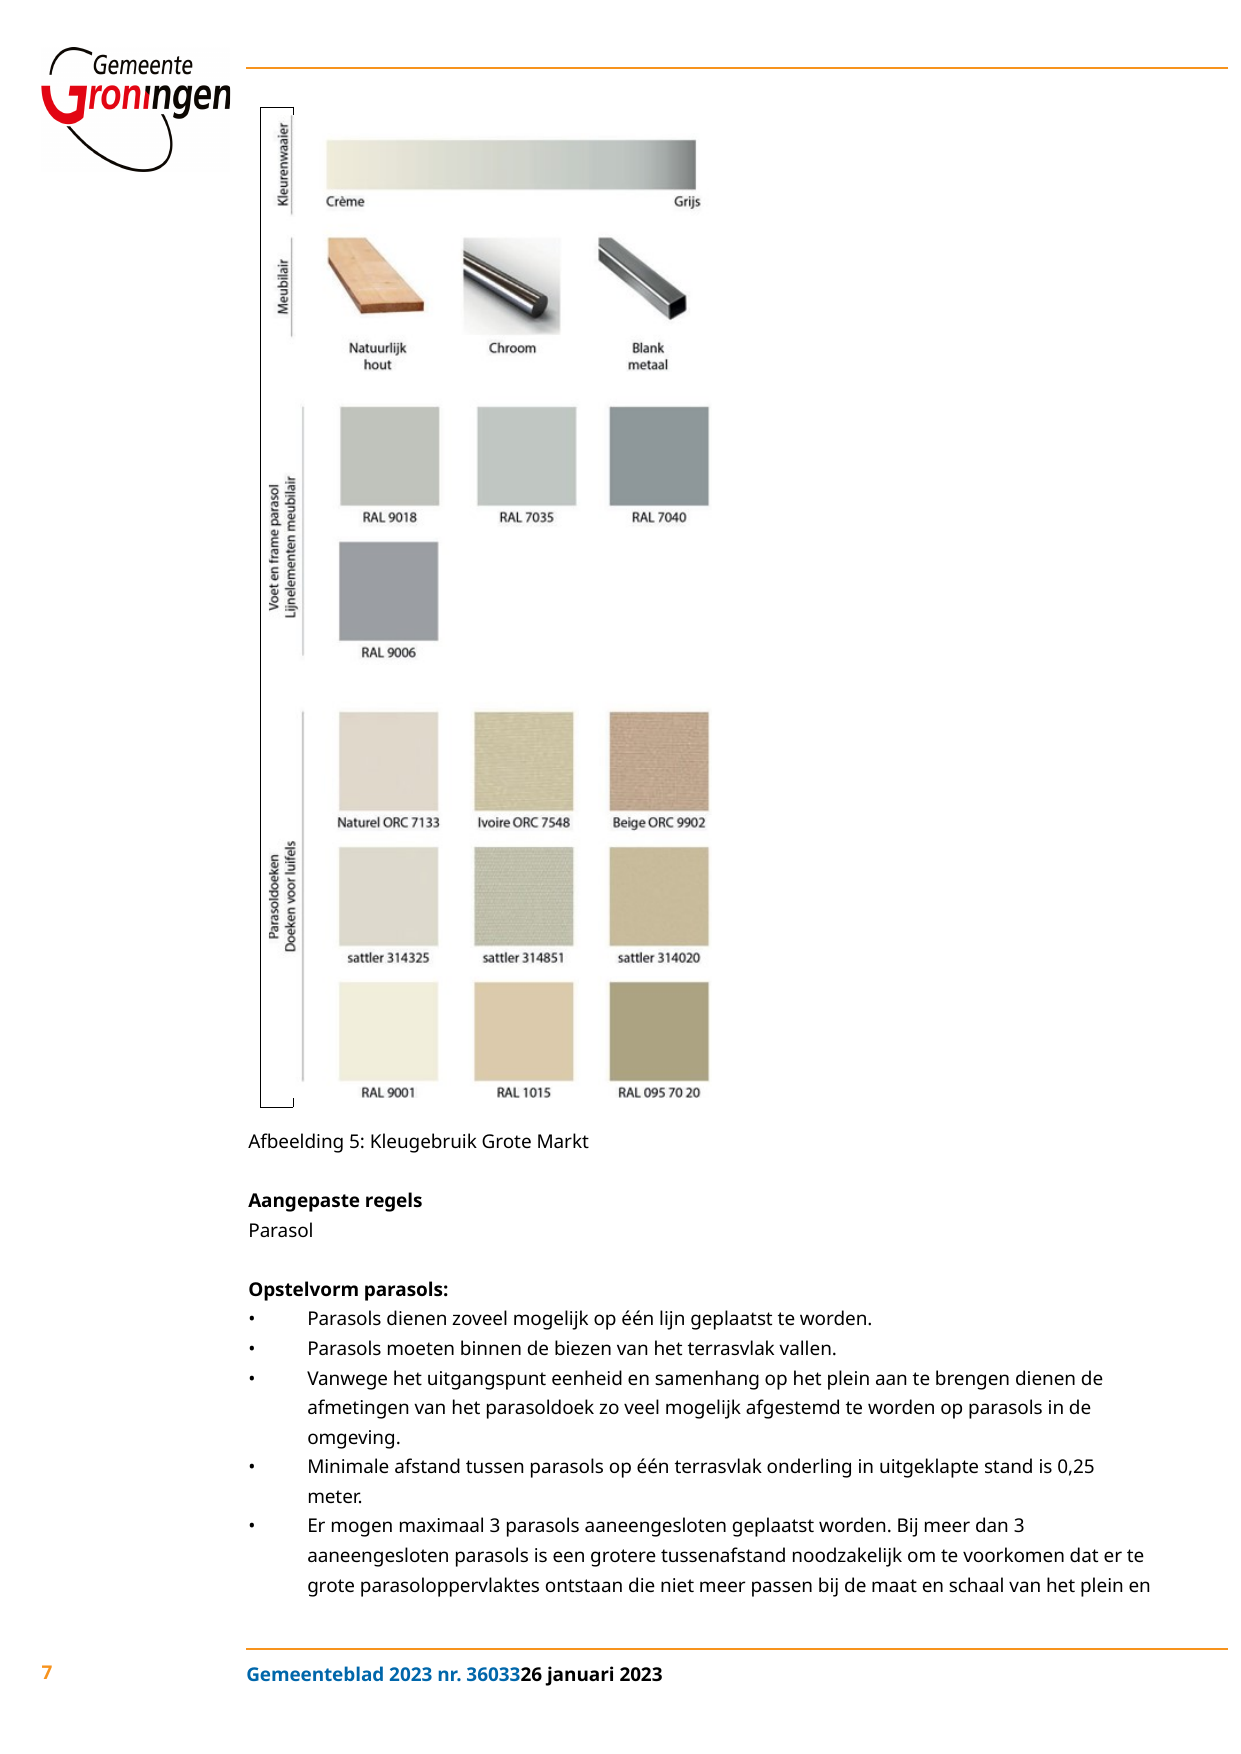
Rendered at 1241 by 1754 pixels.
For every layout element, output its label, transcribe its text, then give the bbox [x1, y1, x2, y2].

text Opstelvorm parasols: [248, 1276, 1152, 1302]
text Parasol [248, 1217, 1152, 1242]
picture [268, 115, 712, 1098]
list Minimale afstand tussen parasols op één terrasvlak onderling in uitgeklapte stand is 0,25 meter. [248, 1453, 1152, 1509]
list Parasols moeten binnen de biezen van het terrasvlak vallen. [248, 1335, 1152, 1361]
text Afbeelding 5: Kleugebruik Grote Markt [248, 1128, 1152, 1154]
list Vanwege het uitgangspunt eenheid en samenhang op het plein aan te brengen dienen de afmetingen van het parasoldoek zo veel mogelijk afgestemd te worden op parasols in de omgeving. [248, 1365, 1152, 1449]
picture [41, 47, 231, 172]
text Aangepaste regels [248, 1187, 1152, 1213]
list Parasols dienen zoveel mogelijk op één lijn geplaatst te worden. [248, 1306, 1152, 1331]
list Er mogen maximaal 3 parasols aaneengesloten geplaatst worden. Bij meer dan 3 aaneengesloten parasols is een grotere tussenafstand noodzakelijk om te voorkomen dat er te grote parasoloppervlaktes ontstaan die niet meer passen bij de maat en schaal van het plein en [248, 1513, 1152, 1597]
